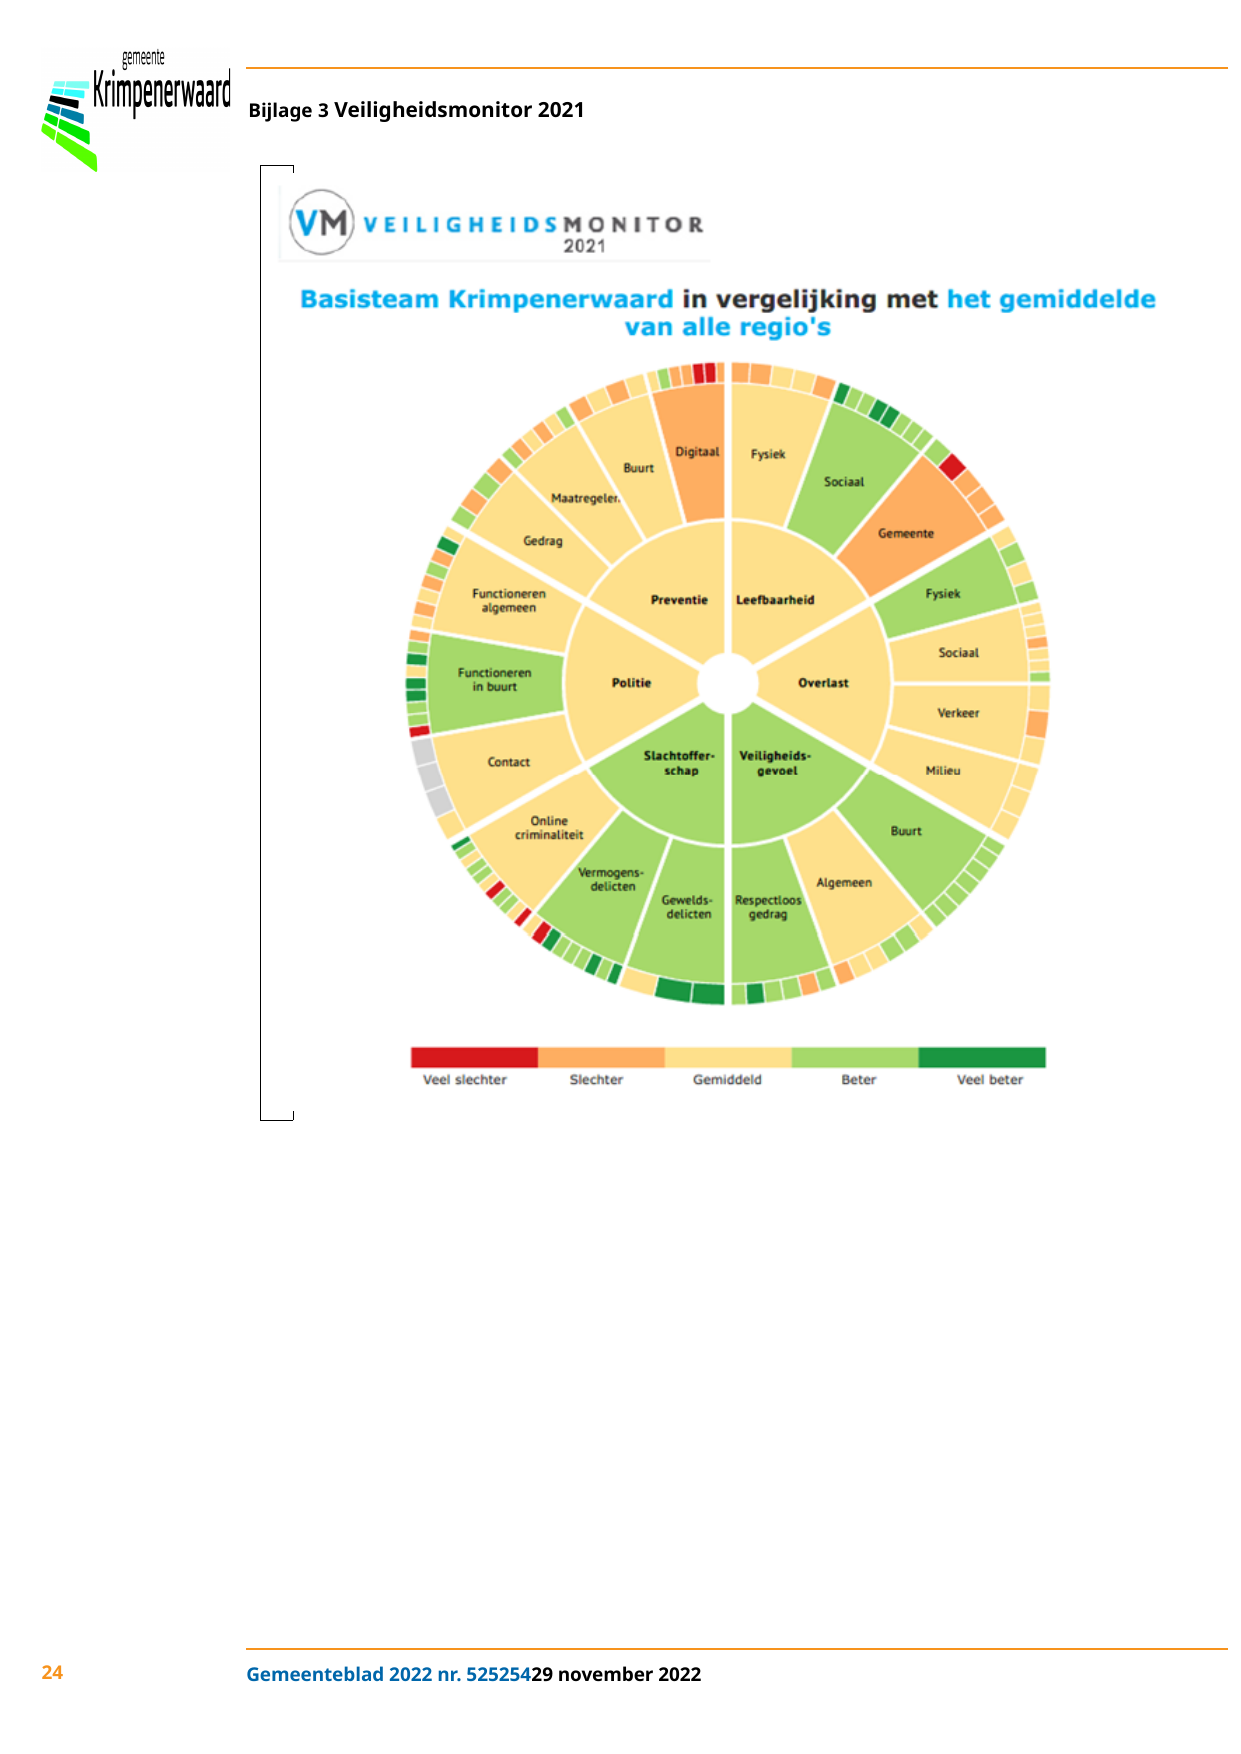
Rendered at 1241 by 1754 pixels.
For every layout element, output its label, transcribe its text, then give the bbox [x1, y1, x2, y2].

picture [41, 47, 231, 172]
text Bijlage 3 Veiligheidsmonitor 2021 [248, 95, 1152, 123]
picture [268, 173, 1173, 1111]
